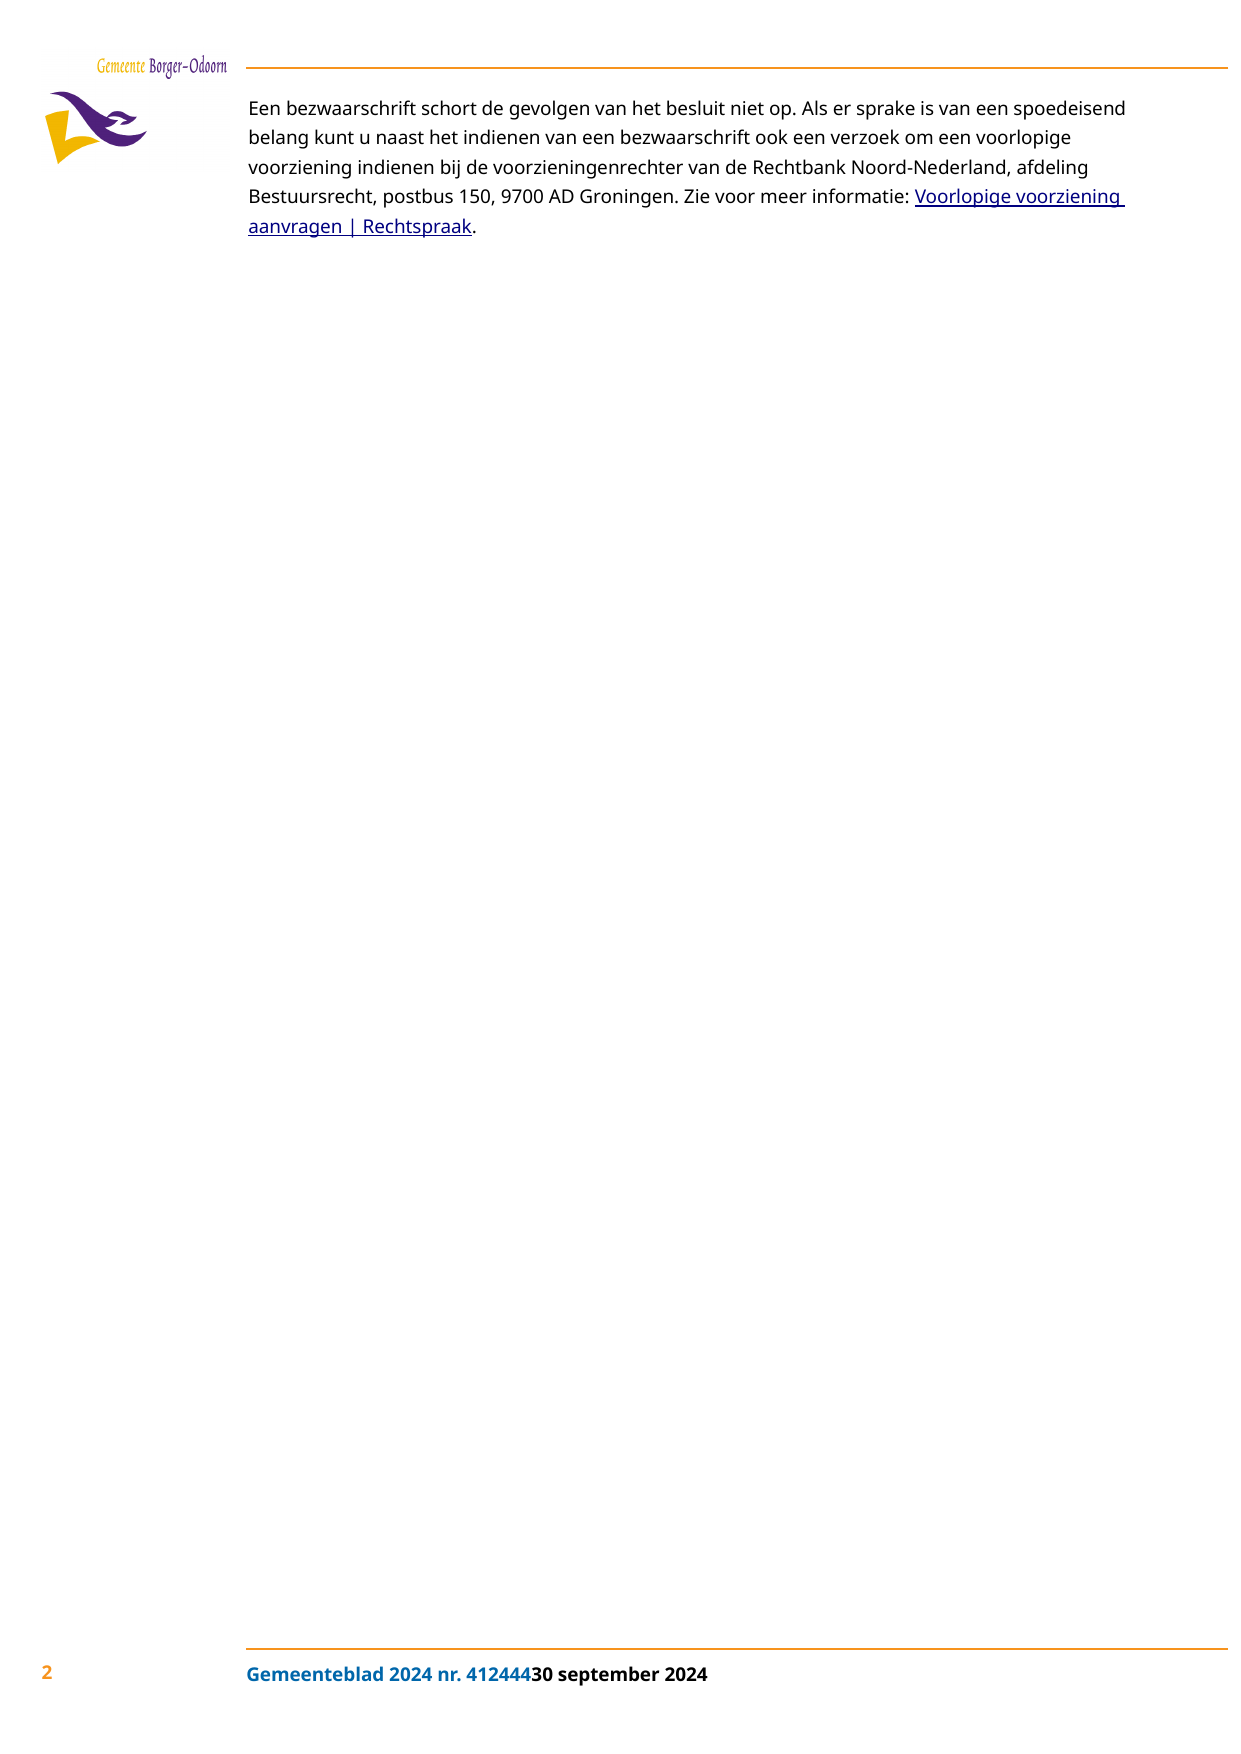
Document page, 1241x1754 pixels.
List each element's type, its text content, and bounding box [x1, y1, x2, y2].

picture [41, 47, 231, 172]
text Een bezwaarschrift schort de gevolgen van het besluit niet op. Als er sprake is van een spoedeisend belang kunt u naast het indienen van een bezwaarschrift ook een verzoek om een voorlopige voorziening indienen bij de voorzieningenrechter van de Rechtbank Noord-Nederland, afdeling Bestuursrecht, postbus 150, 9700 AD Groningen. Zie voor meer informatie: Voorlopige voorziening aanvragen | Rechtspraak. [248, 95, 1152, 239]
